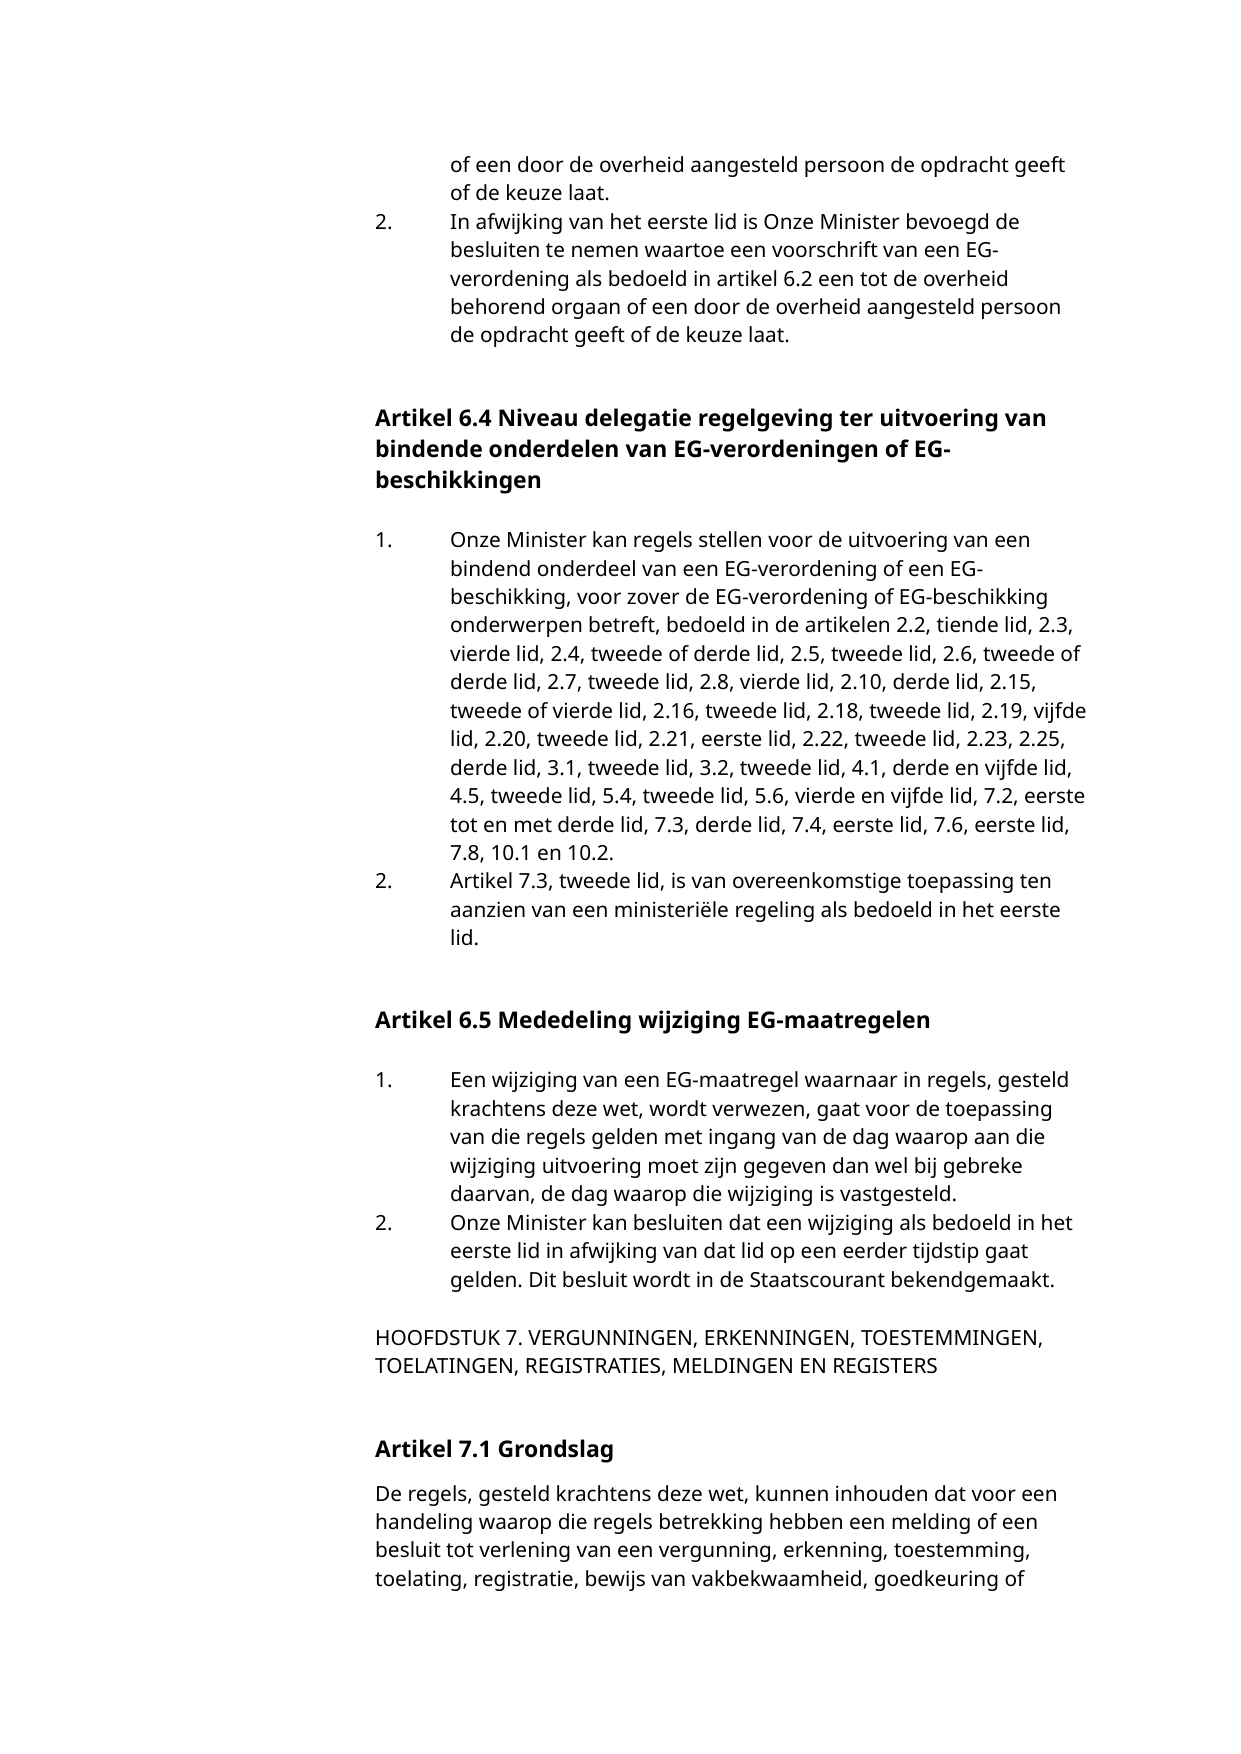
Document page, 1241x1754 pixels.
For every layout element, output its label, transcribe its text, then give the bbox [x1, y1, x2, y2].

text De regels, gesteld krachtens deze wet, kunnen inhouden dat voor een handeling waarop die regels betrekking hebben een melding of een besluit tot verlening van een vergunning, erkenning, toestemming, toelating, registratie, bewijs van vakbekwaamheid, goedkeuring of [375, 1479, 1090, 1592]
list Een wijziging van een EG-maatregel waarnaar in regels, gesteld krachtens deze wet, wordt verwezen, gaat voor de toepassing van die regels gelden met ingang van de dag waarop aan die wijziging uitvoering moet zijn gegeven dan wel bij gebreke daarvan, de dag waarop die wijziging is vastgesteld. [375, 1066, 1090, 1208]
list Artikel 7.3, tweede lid, is van overeenkomstige toepassing ten aanzien van een ministeriële regeling als bedoeld in het eerste lid. [375, 867, 1090, 952]
subtitle Artikel 6.4 Niveau delegatie regelgeving ter uitvoering van bindende onderdelen van EG-verordeningen of EG-beschikkingen [375, 402, 1090, 495]
subtitle HOOFDSTUK 7. VERGUNNINGEN, ERKENNINGEN, TOESTEMMINGEN, TOELATINGEN, REGISTRATIES, MELDINGEN EN REGISTERS [375, 1323, 1090, 1380]
list Onze Minister kan regels stellen voor de uitvoering van een bindend onderdeel van een EG-verordening of een EG-beschikking, voor zover de EG-verordening of EG-beschikking onderwerpen betreft, bedoeld in de artikelen 2.2, tiende lid, 2.3, vierde lid, 2.4, tweede of derde lid, 2.5, tweede lid, 2.6, tweede of derde lid, 2.7, tweede lid, 2.8, vierde lid, 2.10, derde lid, 2.15, tweede of vierde lid, 2.16, tweede lid, 2.18, tweede lid, 2.19, vijfde lid, 2.20, tweede lid, 2.21, eerste lid, 2.22, tweede lid, 2.23, 2.25, derde lid, 3.1, tweede lid, 3.2, tweede lid, 4.1, derde en vijfde lid, 4.5, tweede lid, 5.4, tweede lid, 5.6, vierde en vijfde lid, 7.2, eerste tot en met derde lid, 7.3, derde lid, 7.4, eerste lid, 7.6, eerste lid, 7.8, 10.1 en 10.2. [375, 525, 1090, 867]
list In afwijking van het eerste lid is Onze Minister bevoegd de besluiten te nemen waartoe een voorschrift van een EG-verordening als bedoeld in artikel 6.2 een tot de overheid behorend orgaan of een door de overheid aangesteld persoon de opdracht geeft of de keuze laat. [375, 207, 1090, 349]
subtitle Artikel 6.5 Mededeling wijziging EG-maatregelen [375, 1004, 1090, 1036]
list Onze Minister kan besluiten dat een wijziging als bedoeld in het eerste lid in afwijking van dat lid op een eerder tijdstip gaat gelden. Dit besluit wordt in de Staatscourant bekendgemaakt. [375, 1208, 1090, 1293]
list of een door de overheid aangesteld persoon de opdracht geeft of de keuze laat. [375, 150, 1090, 207]
subtitle Artikel 7.1 Grondslag [375, 1432, 1090, 1464]
